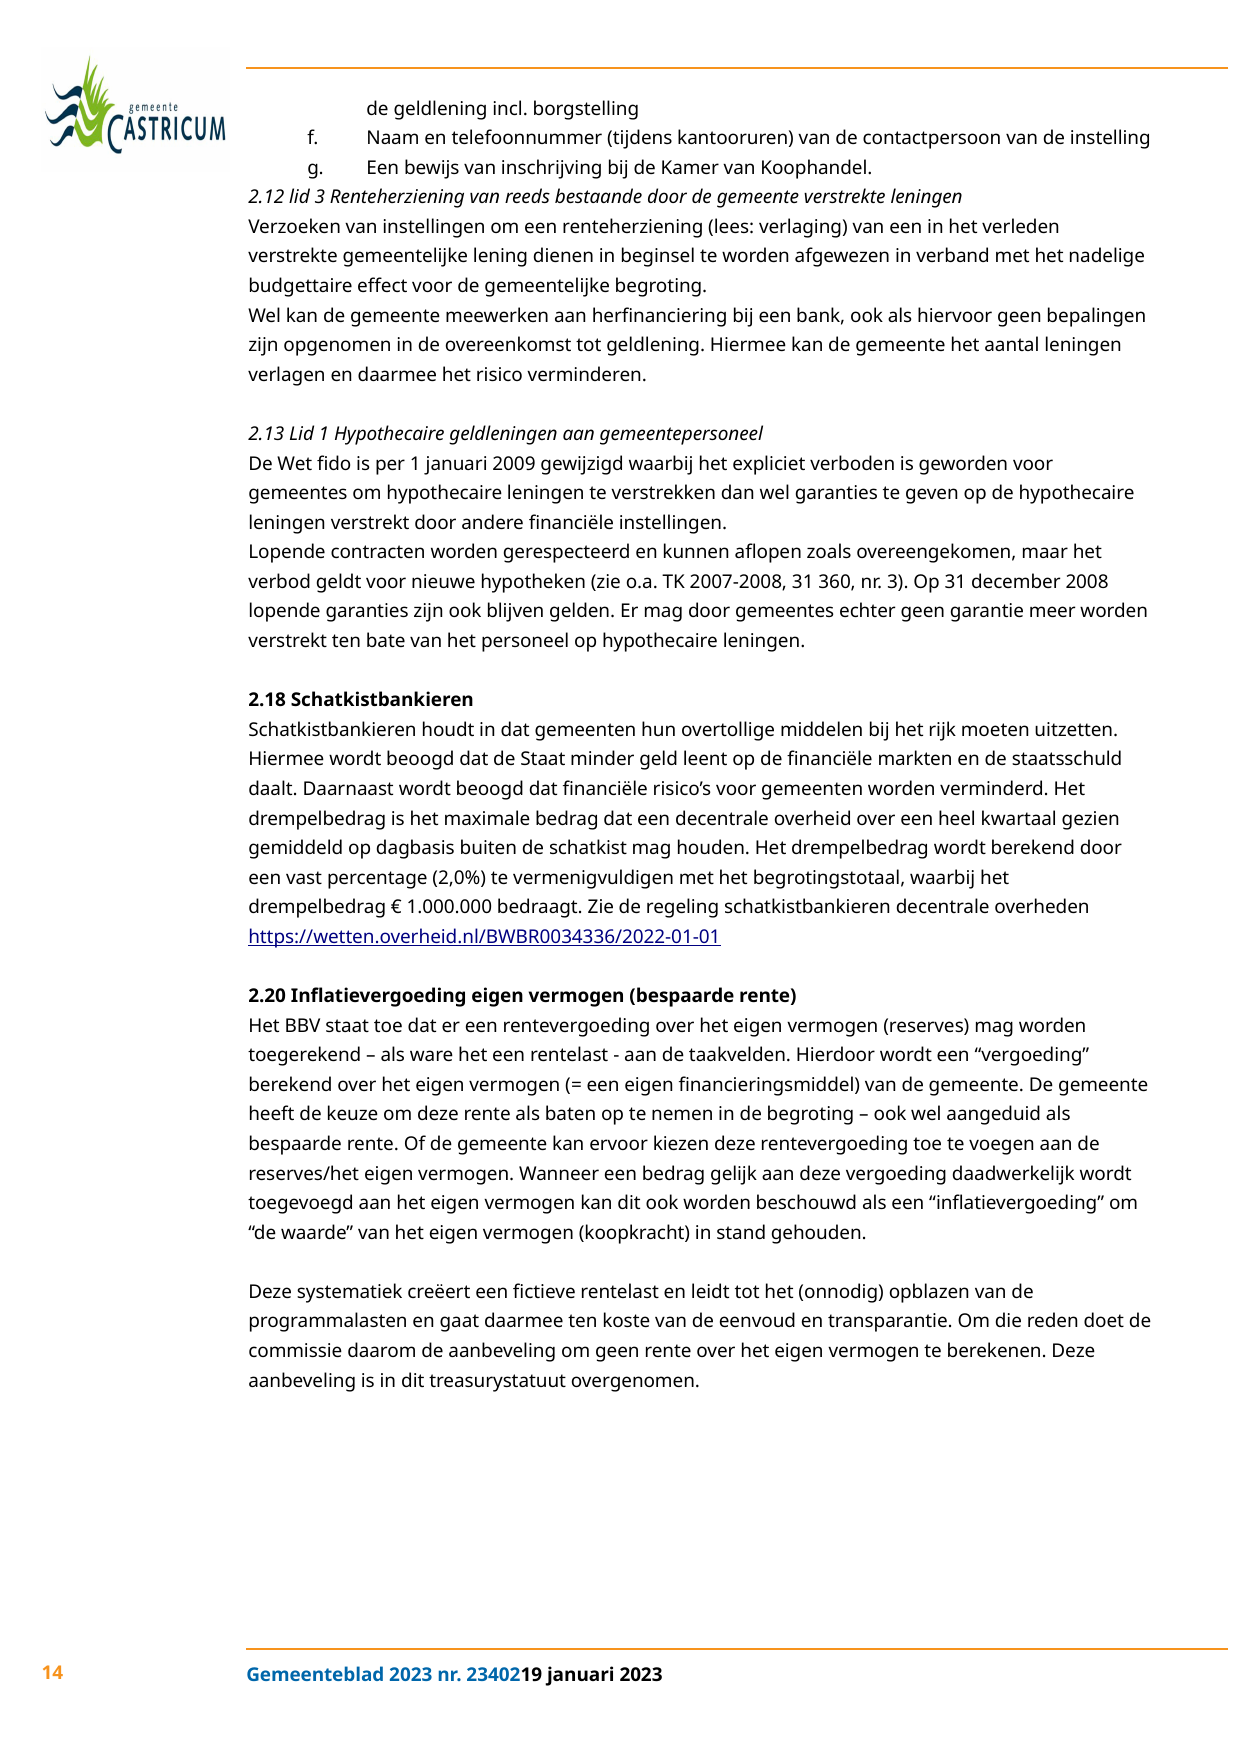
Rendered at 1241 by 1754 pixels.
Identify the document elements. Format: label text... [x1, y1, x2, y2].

text Deze systematiek creëert een fictieve rentelast en leidt tot het (onnodig) opblazen van de programmalasten en gaat daarmee ten koste van de eenvoud en transparantie. Om die reden doet de commissie daarom de aanbeveling om geen rente over het eigen vermogen te berekenen. Deze aanbeveling is in dit treasurystatuut overgenomen. [248, 1278, 1152, 1393]
list Een bewijs van inschrijving bij de Kamer van Koophandel. [307, 154, 1152, 180]
text Het BBV staat toe dat er een rentevergoeding over het eigen vermogen (reserves) mag worden toegerekend – als ware het een rentelast - aan de taakvelden. Hierdoor wordt een “vergoeding” berekend over het eigen vermogen (= een eigen financieringsmiddel) van de gemeente. De gemeente heeft de keuze om deze rente als baten op te nemen in de begroting – ook wel aangeduid als bespaarde rente. Of de gemeente kan ervoor kiezen deze rentevergoeding toe te voegen aan de reserves/het eigen vermogen. Wanneer een bedrag gelijk aan deze vergoeding daadwerkelijk wordt toegevoegd aan het eigen vermogen kan dit ook worden beschouwd als een “inflatievergoeding” om “de waarde” van het eigen vermogen (koopkracht) in stand gehouden. [248, 1012, 1152, 1245]
text 2.20 Inflatievergoeding eigen vermogen (bespaarde rente) [248, 982, 1152, 1008]
text Lopende contracten worden gerespecteerd en kunnen aflopen zoals overeengekomen, maar het verbod geldt voor nieuwe hypotheken (zie o.a. TK 2007-2008, 31 360, nr. 3). Op 31 december 2008 lopende garanties zijn ook blijven gelden. Er mag door gemeentes echter geen garantie meer worden verstrekt ten bate van het personeel op hypothecaire leningen. [248, 538, 1152, 653]
text 2.18 Schatkistbankieren [248, 686, 1152, 712]
text Wel kan de gemeente meewerken aan herfinanciering bij een bank, ook als hiervoor geen bepalingen zijn opgenomen in de overeenkomst tot geldlening. Hiermee kan de gemeente het aantal leningen verlagen en daarmee het risico verminderen. [248, 302, 1152, 387]
text Schatkistbankieren houdt in dat gemeenten hun overtollige middelen bij het rijk moeten uitzetten. Hiermee wordt beoogd dat de Staat minder geld leent op de financiële markten en de staatsschuld daalt. Daarnaast wordt beoogd dat financiële risico’s voor gemeenten worden verminderd. Het drempelbedrag is het maximale bedrag dat een decentrale overheid over een heel kwartaal gezien gemiddeld op dagbasis buiten de schatkist mag houden. Het drempelbedrag wordt berekend door een vast percentage (2,0%) te vermenigvuldigen met het begrotingstotaal, waarbij het drempelbedrag € 1.000.000 bedraagt. Zie de regeling schatkistbankieren decentrale overheden https://wetten.overheid.nl/BWBR0034336/2022-01-01 [248, 716, 1152, 949]
list de geldlening incl. borgstelling [307, 95, 1152, 121]
text 2.13 Lid 1 Hypothecaire geldleningen aan gemeentepersoneel [248, 420, 1152, 446]
text 2.12 lid 3 Renteherziening van reeds bestaande door de gemeente verstrekte leningen [248, 183, 1152, 209]
text De Wet fido is per 1 januari 2009 gewijzigd waarbij het expliciet verboden is geworden voor gemeentes om hypothecaire leningen te verstrekken dan wel garanties te geven op de hypothecaire leningen verstrekt door andere financiële instellingen. [248, 450, 1152, 535]
text Verzoeken van instellingen om een renteherziening (lees: verlaging) van een in het verleden verstrekte gemeentelijke lening dienen in beginsel te worden afgewezen in verband met het nadelige budgettaire effect voor de gemeentelijke begroting. [248, 213, 1152, 298]
picture [41, 47, 231, 172]
list Naam en telefoonnummer (tijdens kantooruren) van de contactpersoon van de instelling [307, 124, 1152, 150]
